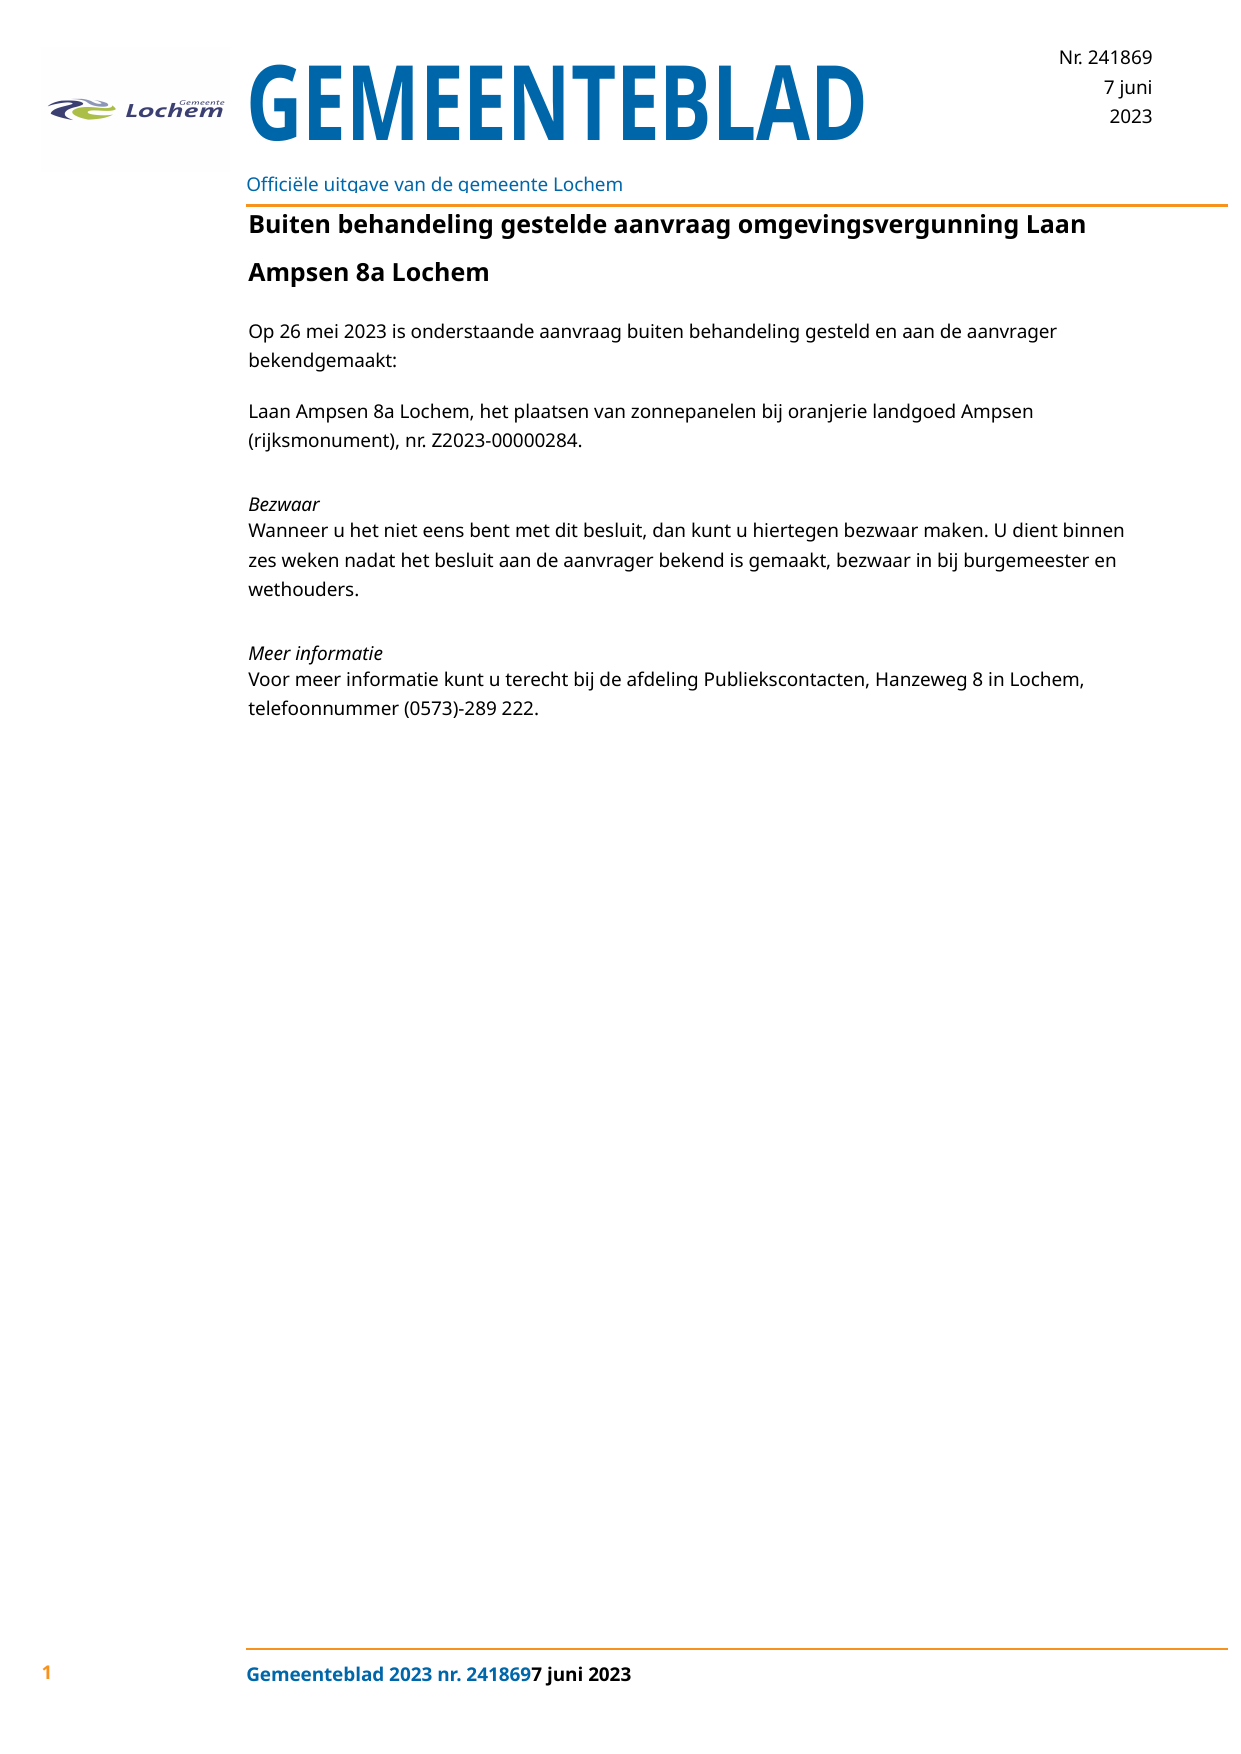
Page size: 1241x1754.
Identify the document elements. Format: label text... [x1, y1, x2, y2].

text Bezwaar [248, 491, 1152, 517]
picture [41, 47, 231, 172]
text Laan Ampsen 8a Lochem, het plaatsen van zonnepanelen bij oranjerie landgoed Ampsen (rijksmonument), nr. Z2023-00000284. [248, 398, 1152, 453]
text Buiten behandeling gestelde aanvraag omgevingsvergunning Laan Ampsen 8a Lochem [248, 207, 1152, 288]
text Meer informatie [248, 640, 1152, 666]
text Voor meer informatie kunt u terecht bij de afdeling Publiekscontacten, Hanzeweg 8 in Lochem, telefoonnummer (0573)-289 222. [248, 666, 1152, 721]
text Op 26 mei 2023 is onderstaande aanvraag buiten behandeling gesteld en aan de aanvrager bekendgemaakt: [248, 318, 1152, 373]
text Wanneer u het niet eens bent met dit besluit, dan kunt u hiertegen bezwaar maken. U dient binnen zes weken nadat het besluit aan de aanvrager bekend is gemaakt, bezwaar in bij burgemeester en wethouders. [248, 517, 1152, 602]
